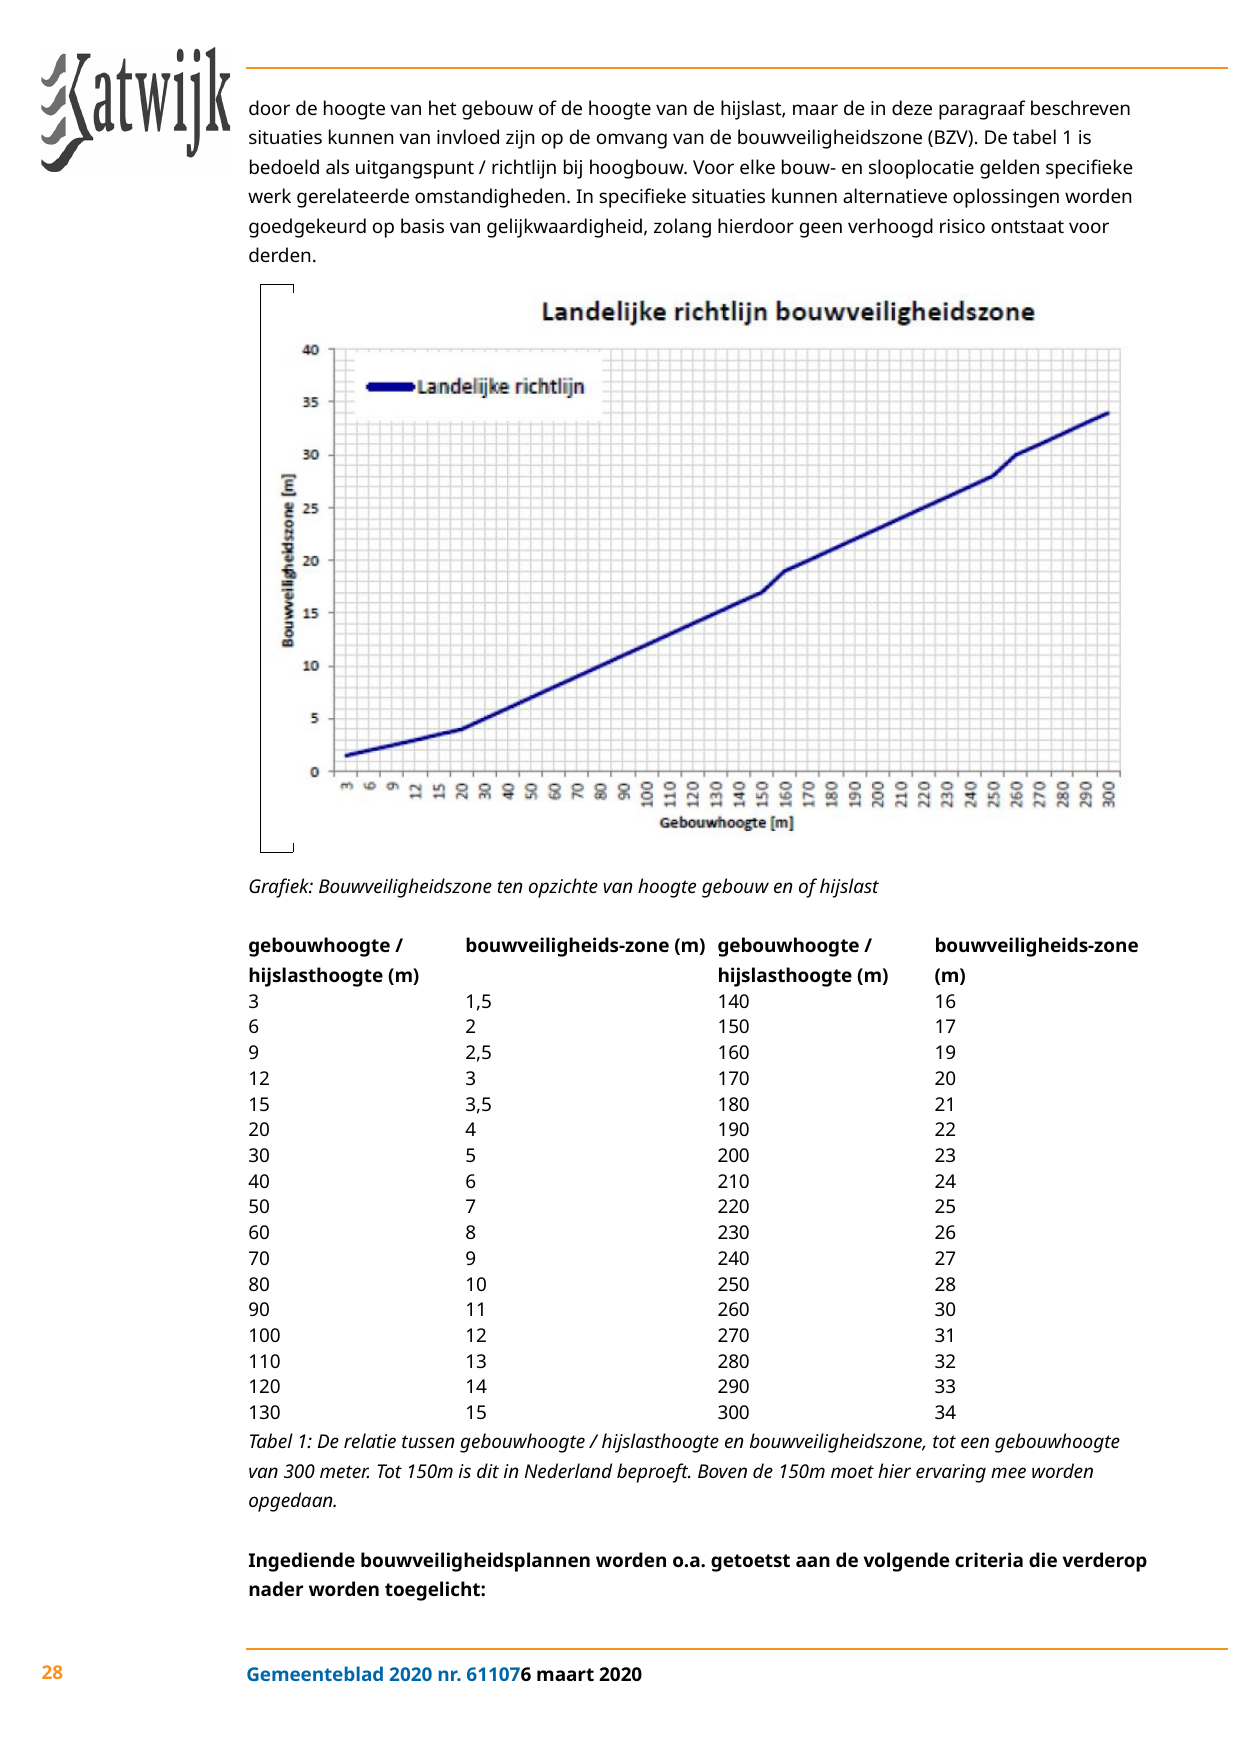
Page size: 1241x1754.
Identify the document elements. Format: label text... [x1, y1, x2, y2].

table_cell 13 [465, 1348, 717, 1374]
table_cell 50 [248, 1194, 465, 1219]
table_cell 5 [465, 1142, 717, 1168]
table_cell 3 [465, 1065, 717, 1091]
picture [41, 47, 231, 172]
table_cell 21 [934, 1091, 1152, 1116]
table_cell 150 [717, 1014, 934, 1039]
table_cell 10 [465, 1271, 717, 1297]
table_cell 8 [465, 1219, 717, 1245]
table_cell 1,5 [465, 988, 717, 1013]
table_cell 31 [934, 1322, 1152, 1348]
table_header gebouwhoogte / hijslasthoogte (m) [717, 933, 934, 988]
table_cell 20 [934, 1065, 1152, 1091]
table_cell 3,5 [465, 1091, 717, 1116]
text door de hoogte van het gebouw of de hoogte van de hijslast, maar de in deze paragraaf beschreven situaties kunnen van invloed zijn op de omvang van de bouwveiligheidszone (BZV). De tabel 1 is bedoeld als uitgangspunt / richtlijn bij hoogbouw. Voor elke bouw- en slooplocatie gelden specifieke werk gerelateerde omstandigheden. In specifieke situaties kunnen alternatieve oplossingen worden goedgekeurd op basis van gelijkwaardigheid, zolang hierdoor geen verhoogd risico ontstaat voor derden. [248, 95, 1152, 268]
table_cell 19 [934, 1039, 1152, 1065]
table_cell 14 [465, 1374, 717, 1399]
table_header gebouwhoogte / hijslasthoogte (m) [248, 933, 465, 988]
table_cell 2 [465, 1014, 717, 1039]
table_cell 9 [465, 1245, 717, 1271]
table_cell 4 [465, 1116, 717, 1142]
table_cell 250 [717, 1271, 934, 1297]
table_cell 160 [717, 1039, 934, 1065]
table_cell 110 [248, 1348, 465, 1374]
table_cell 22 [934, 1116, 1152, 1142]
table_cell 20 [248, 1116, 465, 1142]
table_cell 27 [934, 1245, 1152, 1271]
table_cell 30 [934, 1297, 1152, 1322]
table_cell 16 [934, 988, 1152, 1013]
table_cell 6 [248, 1014, 465, 1039]
table_cell 290 [717, 1374, 934, 1399]
table_cell 130 [248, 1400, 465, 1425]
table_cell 9 [248, 1039, 465, 1065]
table_header bouwveiligheids-zone (m) [465, 933, 717, 988]
table_cell 220 [717, 1194, 934, 1219]
table_cell 25 [934, 1194, 1152, 1219]
picture [268, 293, 1155, 843]
text Ingediende bouwveiligheidsplannen worden o.a. getoetst aan de volgende criteria die verderop nader worden toegelicht: [248, 1547, 1152, 1602]
table_cell 180 [717, 1091, 934, 1116]
text Grafiek: Bouwveiligheidszone ten opzichte van hoogte gebouw en of hijslast [248, 873, 1152, 899]
table_cell 300 [717, 1400, 934, 1425]
table_cell 60 [248, 1219, 465, 1245]
text Tabel 1: De relatie tussen gebouwhoogte / hijslasthoogte en bouwveiligheidszone, tot een gebouwhoogte van 300 meter. Tot 150m is dit in Nederland beproeft. Boven de 150m moet hier ervaring mee worden opgedaan. [248, 1428, 1152, 1513]
table_cell 140 [717, 988, 934, 1013]
table_cell 240 [717, 1245, 934, 1271]
table_cell 15 [248, 1091, 465, 1116]
table_cell 3 [248, 988, 465, 1013]
table_cell 40 [248, 1168, 465, 1194]
table_cell 80 [248, 1271, 465, 1297]
table_cell 7 [465, 1194, 717, 1219]
table_cell 28 [934, 1271, 1152, 1297]
table_cell 12 [248, 1065, 465, 1091]
table_cell 90 [248, 1297, 465, 1322]
table_cell 30 [248, 1142, 465, 1168]
table_cell 2,5 [465, 1039, 717, 1065]
table_header bouwveiligheids-zone (m) [934, 933, 1152, 988]
table_cell 280 [717, 1348, 934, 1374]
table_cell 190 [717, 1116, 934, 1142]
table_cell 26 [934, 1219, 1152, 1245]
table_cell 170 [717, 1065, 934, 1091]
table_cell 34 [934, 1400, 1152, 1425]
table_cell 230 [717, 1219, 934, 1245]
table_cell 12 [465, 1322, 717, 1348]
table_cell 210 [717, 1168, 934, 1194]
table_cell 17 [934, 1014, 1152, 1039]
table_cell 120 [248, 1374, 465, 1399]
table_cell 11 [465, 1297, 717, 1322]
table_cell 260 [717, 1297, 934, 1322]
table_cell 6 [465, 1168, 717, 1194]
table_cell 200 [717, 1142, 934, 1168]
table_cell 33 [934, 1374, 1152, 1399]
table_cell 270 [717, 1322, 934, 1348]
table_cell 70 [248, 1245, 465, 1271]
table_cell 32 [934, 1348, 1152, 1374]
table_cell 24 [934, 1168, 1152, 1194]
table_cell 15 [465, 1400, 717, 1425]
table_cell 23 [934, 1142, 1152, 1168]
table_cell 100 [248, 1322, 465, 1348]
